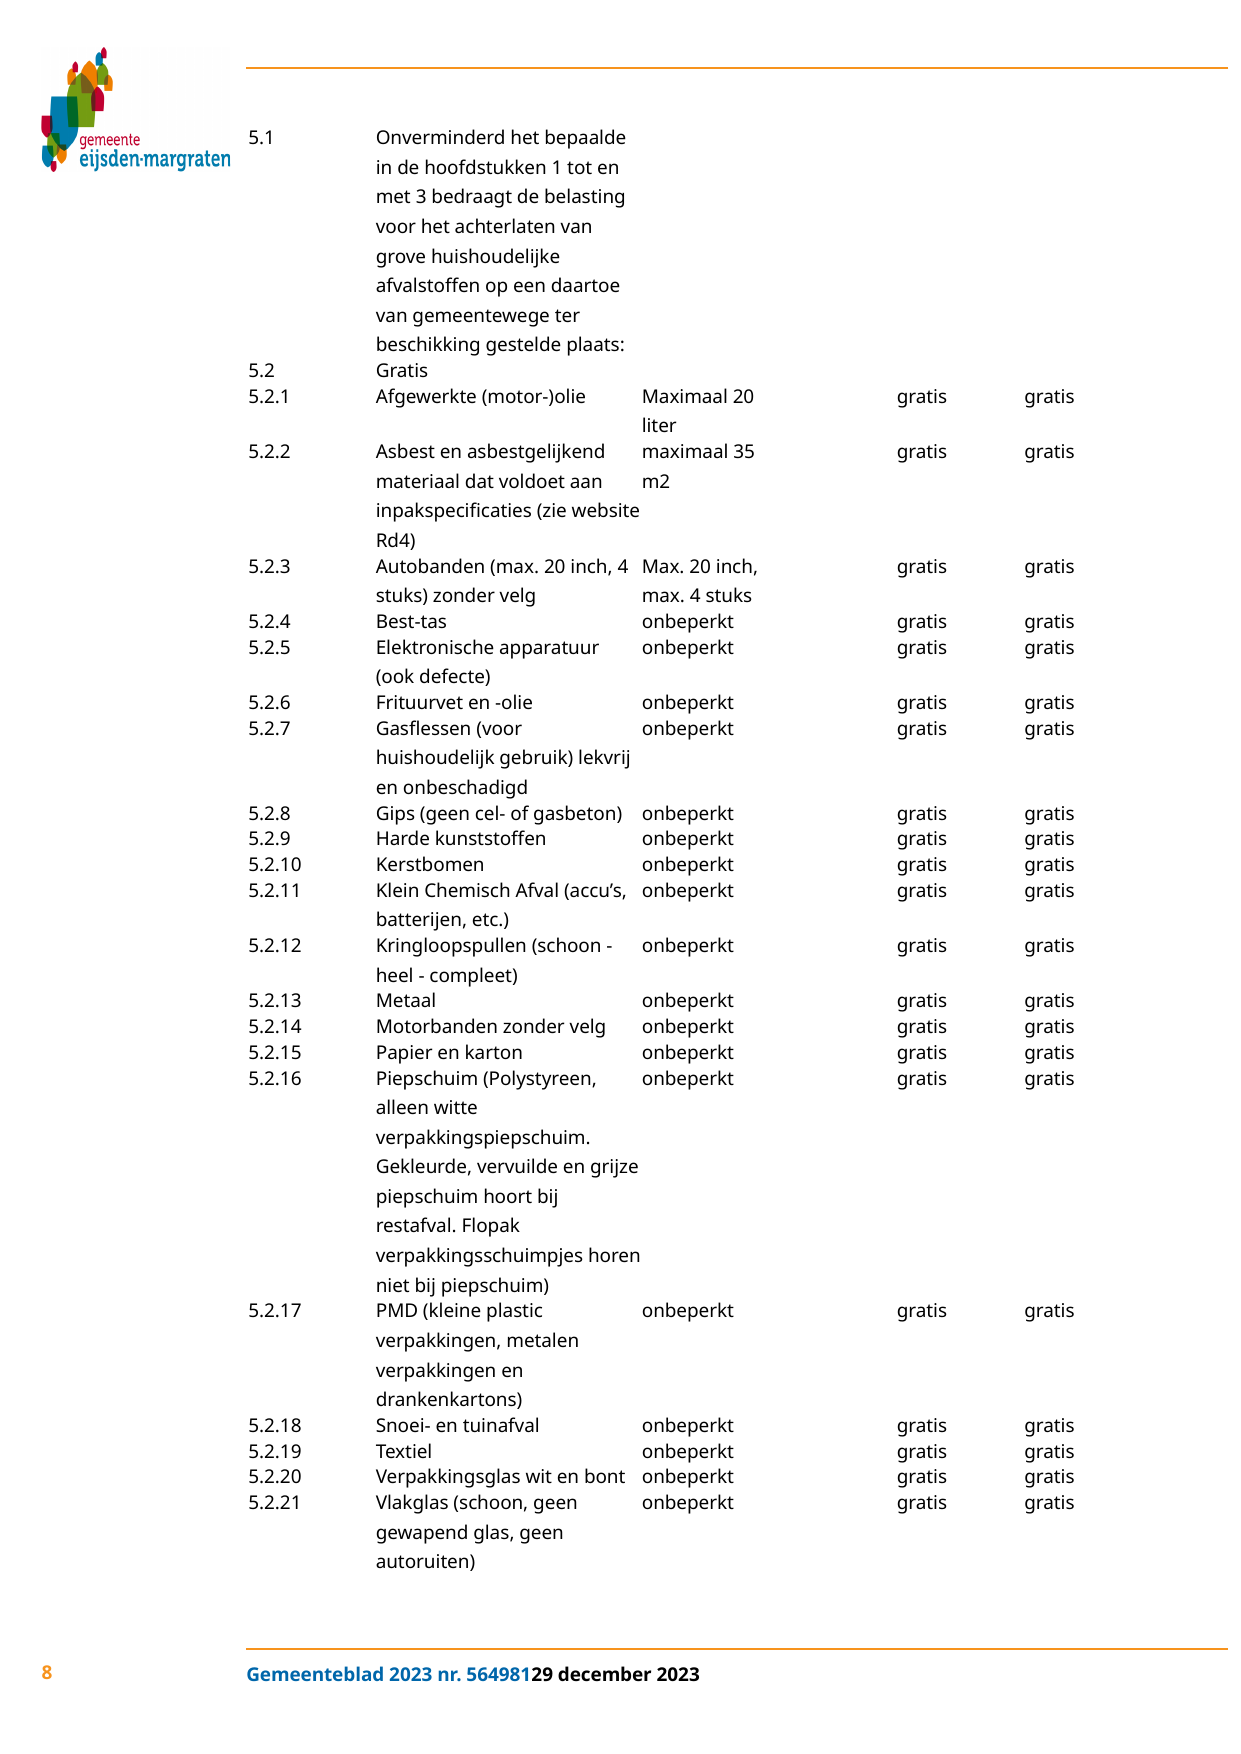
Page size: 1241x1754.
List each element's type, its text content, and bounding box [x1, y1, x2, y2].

table_cell gratis [1024, 851, 1152, 877]
table_cell onbeperkt [642, 715, 769, 800]
table_cell [248, 1574, 376, 1600]
table_cell onbeperkt [642, 608, 769, 634]
table_cell onbeperkt [642, 851, 769, 877]
table_cell gratis [1024, 553, 1152, 608]
table_cell [769, 634, 897, 689]
table_cell onbeperkt [642, 1013, 769, 1039]
table_cell 5.2.8 [248, 800, 376, 826]
table_cell 5.2 [248, 357, 376, 383]
table_cell onbeperkt [642, 1065, 769, 1298]
table_cell gratis [897, 800, 1024, 826]
table_header 5.1 [248, 125, 376, 357]
table_cell 5.2.18 [248, 1412, 376, 1438]
table_cell 5.2.16 [248, 1065, 376, 1298]
table_cell 5.2.9 [248, 826, 376, 851]
table_cell gratis [1024, 1412, 1152, 1438]
table_cell gratis [897, 1039, 1024, 1065]
table_cell gratis [1024, 634, 1152, 689]
table_cell 5.2.11 [248, 877, 376, 932]
table_cell onbeperkt [642, 1489, 769, 1574]
table_cell 5.2.10 [248, 851, 376, 877]
table_cell [769, 438, 897, 553]
table_cell [769, 1489, 897, 1574]
table_cell gratis [897, 634, 1024, 689]
table_cell Kringloopspullen (schoon - heel - compleet) [376, 932, 642, 988]
table_cell 5.2.12 [248, 932, 376, 988]
table_cell Frituurvet en -olie [376, 689, 642, 715]
table_cell gratis [897, 715, 1024, 800]
table_cell gratis [897, 1489, 1024, 1574]
table_cell Gips (geen cel- of gasbeton) [376, 800, 642, 826]
table_cell gratis [1024, 1464, 1152, 1489]
table_cell 5.2.15 [248, 1039, 376, 1065]
table_cell Motorbanden zonder velg [376, 1013, 642, 1039]
table_header [1024, 125, 1152, 357]
table_cell onbeperkt [642, 1464, 769, 1489]
table_cell Metaal [376, 988, 642, 1013]
table_cell Klein Chemisch Afval (accu’s, batterijen, etc.) [376, 877, 642, 932]
table_cell gratis [897, 1013, 1024, 1039]
table_cell gratis [897, 826, 1024, 851]
table_cell gratis [897, 1438, 1024, 1463]
table_cell [769, 357, 897, 383]
table_cell Best-tas [376, 608, 642, 634]
table_cell onbeperkt [642, 1039, 769, 1065]
table_cell gratis [897, 1065, 1024, 1298]
table_cell [1024, 1574, 1152, 1600]
table_cell Textiel [376, 1438, 642, 1463]
table_cell 5.2.13 [248, 988, 376, 1013]
table_header Onverminderd het bepaalde in de hoofdstukken 1 tot en met 3 bedraagt de belasting voor het achterlaten van grove huishoudelijke afvalstoffen op een daartoe van gemeentewege ter beschikking gestelde plaats: [376, 125, 642, 357]
table_cell Elektronische apparatuur (ook defecte) [376, 634, 642, 689]
table_cell [769, 1013, 897, 1039]
table_cell PMD (kleine plastic verpakkingen, metalen verpakkingen en drankenkartons) [376, 1298, 642, 1412]
table_cell gratis [1024, 800, 1152, 826]
table_cell Harde kunststoffen [376, 826, 642, 851]
table_cell onbeperkt [642, 1438, 769, 1463]
table_cell [769, 1039, 897, 1065]
table_cell Afgewerkte (motor-)olie [376, 383, 642, 438]
table_cell [769, 689, 897, 715]
table_cell [769, 988, 897, 1013]
table_cell gratis [1024, 1039, 1152, 1065]
table_cell 5.2.19 [248, 1438, 376, 1463]
table_cell gratis [1024, 1438, 1152, 1463]
table_cell Piepschuim (Polystyreen, alleen witte verpakkingspiepschuim. Gekleurde, vervuilde en grijze piepschuim hoort bij restafval. Flopak verpakkingsschuimpjes horen niet bij piepschuim) [376, 1065, 642, 1298]
table_cell Maximaal 20 liter [642, 383, 769, 438]
table_cell onbeperkt [642, 988, 769, 1013]
table_cell maximaal 35 m2 [642, 438, 769, 553]
table_cell Gratis [376, 357, 642, 383]
table_cell Asbest en asbestgelijkend materiaal dat voldoet aan inpakspecificaties (zie website Rd4) [376, 438, 642, 553]
table_cell gratis [897, 689, 1024, 715]
table_cell [769, 826, 897, 851]
table_cell [769, 1412, 897, 1438]
table_cell onbeperkt [642, 1298, 769, 1412]
table_cell Verpakkingsglas wit en bont [376, 1464, 642, 1489]
table_cell [769, 877, 897, 932]
table_cell 5.2.6 [248, 689, 376, 715]
table_cell 5.2.1 [248, 383, 376, 438]
table_cell [769, 1065, 897, 1298]
table_cell 5.2.3 [248, 553, 376, 608]
table_cell Papier en karton [376, 1039, 642, 1065]
table_cell Snoei- en tuinafval [376, 1412, 642, 1438]
table_cell [769, 1574, 897, 1600]
table_cell gratis [1024, 689, 1152, 715]
table_cell [769, 553, 897, 608]
table_cell gratis [897, 851, 1024, 877]
table_cell [769, 1464, 897, 1489]
table_cell [769, 715, 897, 800]
table_cell onbeperkt [642, 634, 769, 689]
table_header [897, 125, 1024, 357]
table_cell [642, 357, 769, 383]
table_cell 5.2.17 [248, 1298, 376, 1412]
table_cell gratis [897, 1298, 1024, 1412]
table_cell 5.2.14 [248, 1013, 376, 1039]
table_cell gratis [897, 932, 1024, 988]
table_cell [769, 851, 897, 877]
table_cell gratis [897, 383, 1024, 438]
table_cell onbeperkt [642, 877, 769, 932]
table_cell gratis [1024, 826, 1152, 851]
table_cell [769, 383, 897, 438]
table_cell [769, 1438, 897, 1463]
table_cell Autobanden (max. 20 inch, 4 stuks) zonder velg [376, 553, 642, 608]
picture [41, 47, 231, 172]
table_cell gratis [1024, 1013, 1152, 1039]
table_cell onbeperkt [642, 800, 769, 826]
table_cell gratis [1024, 1065, 1152, 1298]
table_cell [897, 357, 1024, 383]
table_cell gratis [897, 1412, 1024, 1438]
table_header [642, 125, 769, 357]
table_cell gratis [1024, 383, 1152, 438]
table_cell gratis [1024, 877, 1152, 932]
table_cell Vlakglas (schoon, geen gewapend glas, geen autoruiten) [376, 1489, 642, 1574]
table_cell 5.2.5 [248, 634, 376, 689]
table_cell gratis [897, 1464, 1024, 1489]
table_cell Kerstbomen [376, 851, 642, 877]
table_cell Max. 20 inch, max. 4 stuks [642, 553, 769, 608]
table_cell gratis [1024, 438, 1152, 553]
table_cell [1024, 357, 1152, 383]
table_cell [376, 1574, 642, 1600]
table_cell gratis [1024, 988, 1152, 1013]
table_cell [897, 1574, 1024, 1600]
table_cell gratis [1024, 608, 1152, 634]
table_cell Gasflessen (voor huishoudelijk gebruik) lekvrij en onbeschadigd [376, 715, 642, 800]
table_cell onbeperkt [642, 932, 769, 988]
table_cell onbeperkt [642, 826, 769, 851]
table_cell [769, 1298, 897, 1412]
table_cell gratis [1024, 715, 1152, 800]
table_cell gratis [897, 438, 1024, 553]
table_cell onbeperkt [642, 689, 769, 715]
table_cell 5.2.20 [248, 1464, 376, 1489]
table_cell [769, 932, 897, 988]
table_header [769, 125, 897, 357]
table_cell [769, 800, 897, 826]
table_cell 5.2.4 [248, 608, 376, 634]
table_cell gratis [897, 877, 1024, 932]
table_cell 5.2.7 [248, 715, 376, 800]
table_cell 5.2.2 [248, 438, 376, 553]
table_cell gratis [897, 988, 1024, 1013]
table_cell gratis [897, 553, 1024, 608]
table_cell gratis [1024, 1489, 1152, 1574]
table_cell [642, 1574, 769, 1600]
table_cell [769, 608, 897, 634]
table_cell gratis [1024, 1298, 1152, 1412]
table_cell gratis [1024, 932, 1152, 988]
table_cell gratis [897, 608, 1024, 634]
table_cell 5.2.21 [248, 1489, 376, 1574]
table_cell onbeperkt [642, 1412, 769, 1438]
